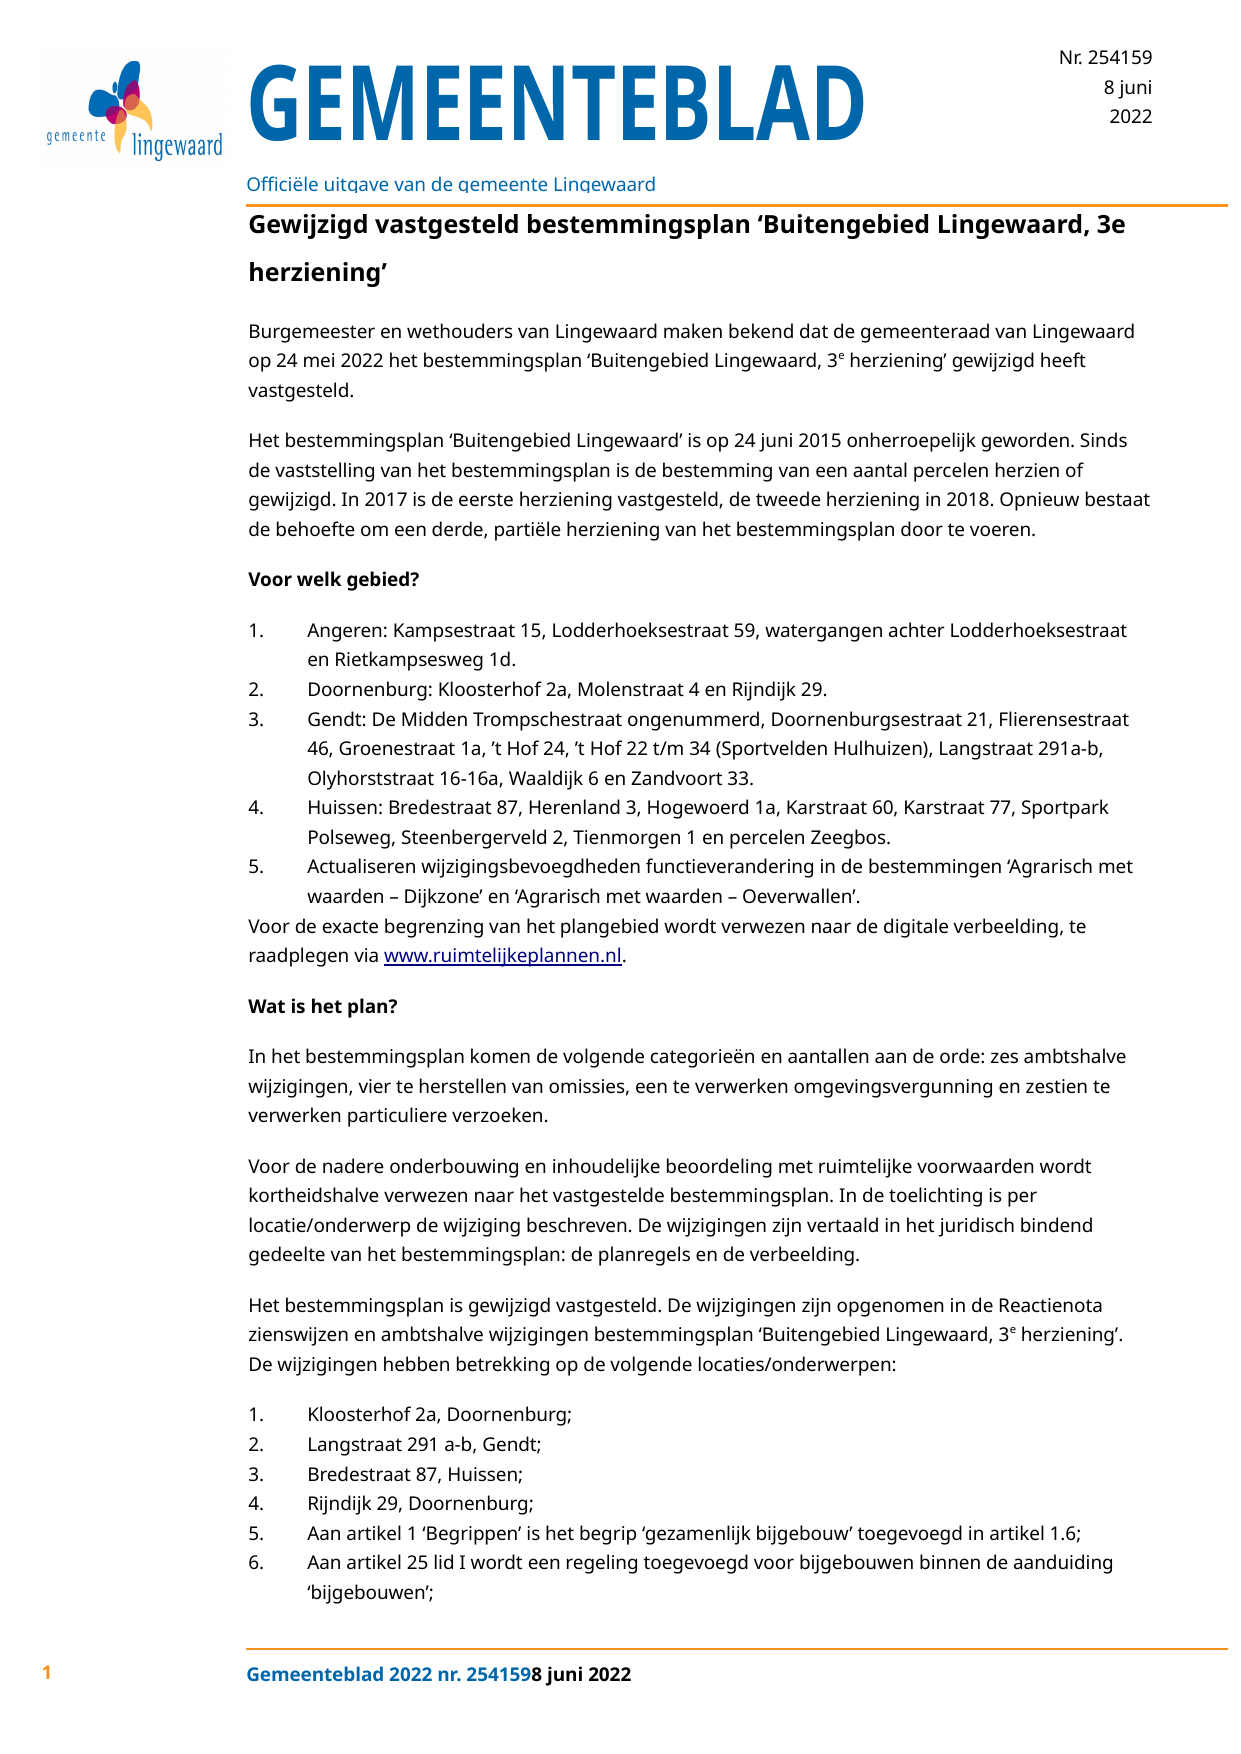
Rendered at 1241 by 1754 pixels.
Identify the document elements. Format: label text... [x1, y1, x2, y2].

list Langstraat 291 a-b, Gendt; [248, 1431, 1152, 1457]
text Het bestemmingsplan ‘Buitengebied Lingewaard’ is op 24 juni 2015 onherroepelijk geworden. Sinds de vaststelling van het bestemmingsplan is de bestemming van een aantal percelen herzien of gewijzigd. In 2017 is de eerste herziening vastgesteld, de tweede herziening in 2018. Opnieuw bestaat de behoefte om een derde, partiële herziening van het bestemmingsplan door te voeren. [248, 427, 1152, 542]
list Aan artikel 25 lid I wordt een regeling toegevoegd voor bijgebouwen binnen de aanduiding ‘bijgebouwen’; [248, 1549, 1152, 1605]
text Voor de exacte begrenzing van het plangebied wordt verwezen naar de digitale verbeelding, te raadplegen via www.ruimtelijkeplannen.nl. [248, 913, 1152, 968]
text Voor welk gebied? [248, 567, 1152, 592]
list Gendt: De Midden Trompschestraat ongenummerd, Doornenburgsestraat 21, Flierensestraat 46, Groenestraat 1a, ’t Hof 24, ’t Hof 22 t/m 34 (Sportvelden Hulhuizen), Langstraat 291a-b, Olyhorststraat 16-16a, Waaldijk 6 en Zandvoort 33. [248, 706, 1152, 791]
list Aan artikel 1 ‘Begrippen’ is het begrip ‘gezamenlijk bijgebouw’ toegevoegd in artikel 1.6; [248, 1520, 1152, 1546]
list Doornenburg: Kloosterhof 2a, Molenstraat 4 en Rijndijk 29. [248, 676, 1152, 702]
list Bredestraat 87, Huissen; [248, 1461, 1152, 1487]
text Voor de nadere onderbouwing en inhoudelijke beoordeling met ruimtelijke voorwaarden wordt kortheidshalve verwezen naar het vastgestelde bestemmingsplan. In de toelichting is per locatie/onderwerp de wijziging beschreven. De wijzigingen zijn vertaald in het juridisch bindend gedeelte van het bestemmingsplan: de planregels en de verbeelding. [248, 1153, 1152, 1267]
list Angeren: Kampsestraat 15, Lodderhoeksestraat 59, watergangen achter Lodderhoeksestraat en Rietkampsesweg 1d. [248, 617, 1152, 672]
text Wat is het plan? [248, 993, 1152, 1019]
text Het bestemmingsplan is gewijzigd vastgesteld. De wijzigingen zijn opgenomen in de Reactienota zienswijzen en ambtshalve wijzigingen bestemmingsplan ‘Buitengebied Lingewaard, 3e herziening’. De wijzigingen hebben betrekking op de volgende locaties/onderwerpen: [248, 1292, 1152, 1377]
list Actualiseren wijzigingsbevoegdheden functieverandering in de bestemmingen ‘Agrarisch met waarden – Dijkzone’ en ‘Agrarisch met waarden – Oeverwallen’. [248, 854, 1152, 909]
picture [41, 47, 231, 172]
list Rijndijk 29, Doornenburg; [248, 1490, 1152, 1516]
list Huissen: Bredestraat 87, Herenland 3, Hogewoerd 1a, Karstraat 60, Karstraat 77, Sportpark Polseweg, Steenbergerveld 2, Tienmorgen 1 en percelen Zeegbos. [248, 794, 1152, 850]
text Gewijzigd vastgesteld bestemmingsplan ‘Buitengebied Lingewaard, 3e herziening’ [248, 207, 1152, 288]
text Burgemeester en wethouders van Lingewaard maken bekend dat de gemeenteraad van Lingewaard op 24 mei 2022 het bestemmingsplan ‘Buitengebied Lingewaard, 3e herziening’ gewijzigd heeft vastgesteld. [248, 318, 1152, 403]
text In het bestemmingsplan komen de volgende categorieën en aantallen aan de orde: zes ambtshalve wijzigingen, vier te herstellen van omissies, een te verwerken omgevingsvergunning en zestien te verwerken particuliere verzoeken. [248, 1043, 1152, 1128]
list Kloosterhof 2a, Doornenburg; [248, 1402, 1152, 1427]
